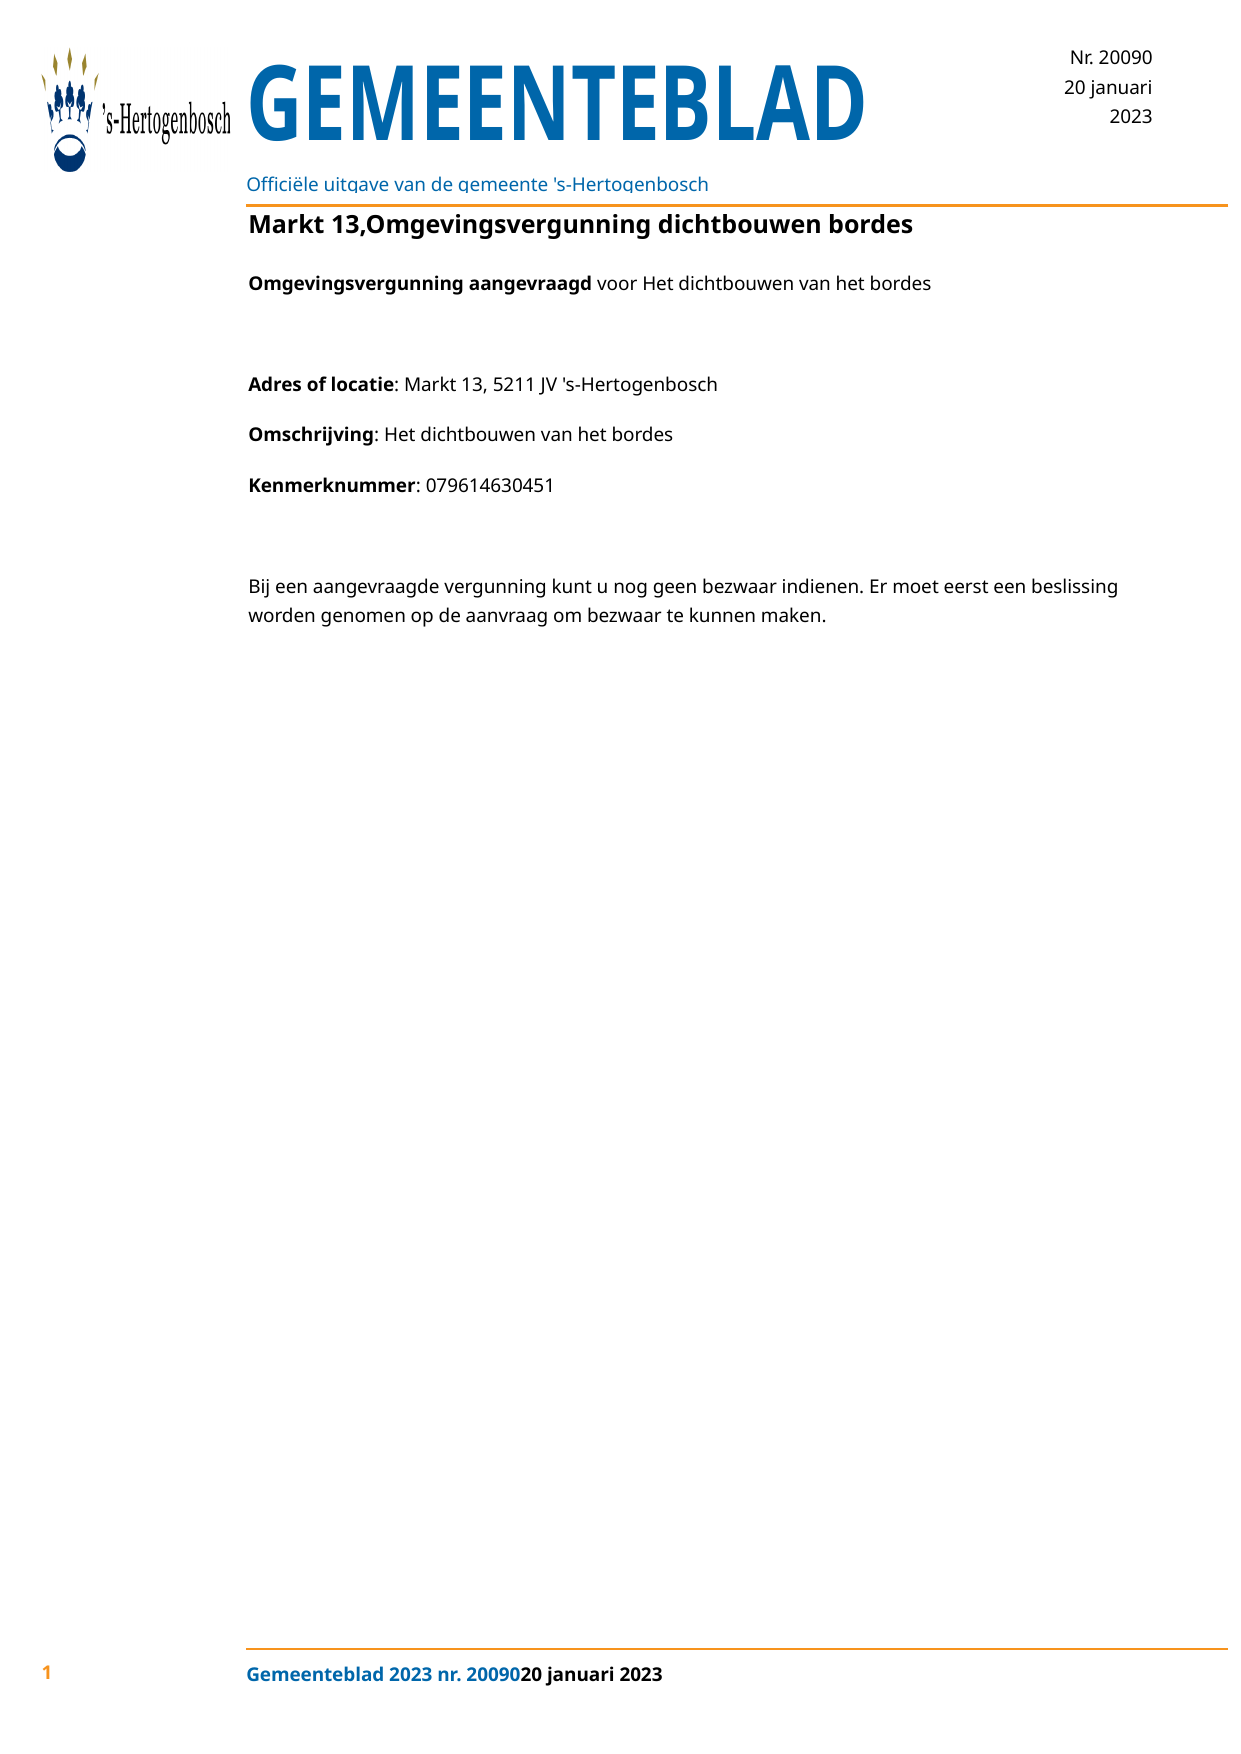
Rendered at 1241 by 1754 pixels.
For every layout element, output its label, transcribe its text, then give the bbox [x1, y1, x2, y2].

text Kenmerknummer: 079614630451 [248, 472, 1152, 498]
text Adres of locatie: Markt 13, 5211 JV 's-Hertogenbosch [248, 371, 1152, 397]
text Omschrijving: Het dichtbouwen van het bordes [248, 422, 1152, 447]
text Bij een aangevraagde vergunning kunt u nog geen bezwaar indienen. Er moet eerst een beslissing worden genomen op de aanvraag om bezwaar te kunnen maken. [248, 573, 1152, 628]
text Markt 13,Omgevingsvergunning dichtbouwen bordes [248, 207, 1152, 241]
picture [41, 47, 231, 172]
text Omgevingsvergunning aangevraagd voor Het dichtbouwen van het bordes [248, 270, 1152, 296]
